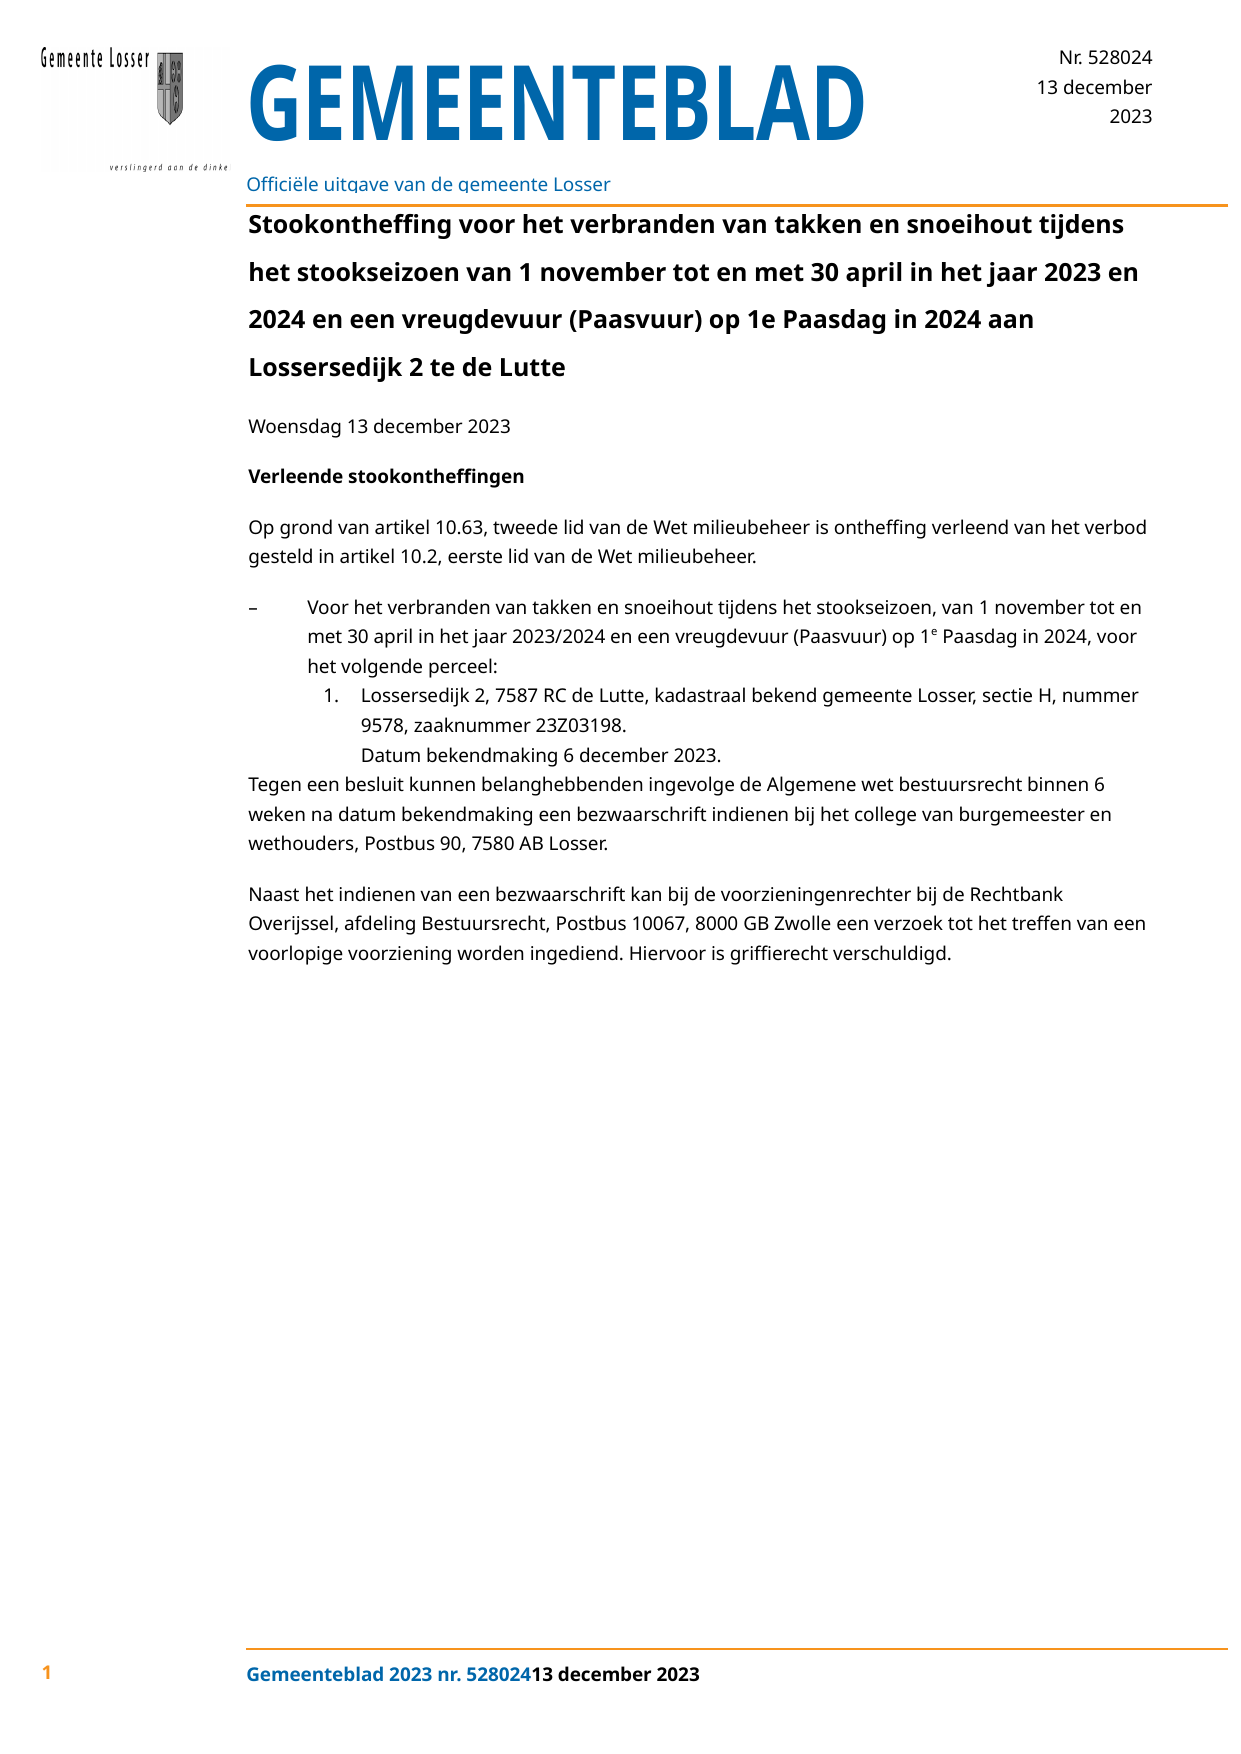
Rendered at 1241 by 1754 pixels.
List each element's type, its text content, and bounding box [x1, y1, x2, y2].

list Lossersedijk 2, 7587 RC de Lutte, kadastraal bekend gemeente Losser, sectie H, nummer 9578, zaaknummer 23Z03198. [323, 683, 1152, 738]
list Voor het verbranden van takken en snoeihout tijdens het stookseizoen, van 1 november tot en met 30 april in het jaar 2023/2024 en een vreugdevuur (Paasvuur) op 1e Paasdag in 2024, voor het volgende perceel: [248, 594, 1152, 679]
text Naast het indienen van een bezwaarschrift kan bij de voorzieningenrechter bij de Rechtbank Overijssel, afdeling Bestuursrecht, Postbus 10067, 8000 GB Zwolle een verzoek tot het treffen van een voorlopige voorziening worden ingediend. Hiervoor is griffierecht verschuldigd. [248, 881, 1152, 966]
text Tegen een besluit kunnen belanghebbenden ingevolge de Algemene wet bestuursrecht binnen 6 weken na datum bekendmaking een bezwaarschrift indienen bij het college van burgemeester en wethouders, Postbus 90, 7580 AB Losser. [248, 771, 1152, 856]
text Stookontheffing voor het verbranden van takken en snoeihout tijdens het stookseizoen van 1 november tot en met 30 april in het jaar 2023 en 2024 en een vreugdevuur (Paasvuur) op 1e Paasdag in 2024 aan Lossersedijk 2 te de Lutte [248, 207, 1152, 384]
list Datum bekendmaking 6 december 2023. [323, 742, 1152, 768]
picture [41, 47, 231, 172]
text Woensdag 13 december 2023 [248, 413, 1152, 439]
text Op grond van artikel 10.63, tweede lid van de Wet milieubeheer is ontheffing verleend van het verbod gesteld in artikel 10.2, eerste lid van de Wet milieubeheer. [248, 514, 1152, 569]
text Verleende stookontheffingen [248, 463, 1152, 489]
